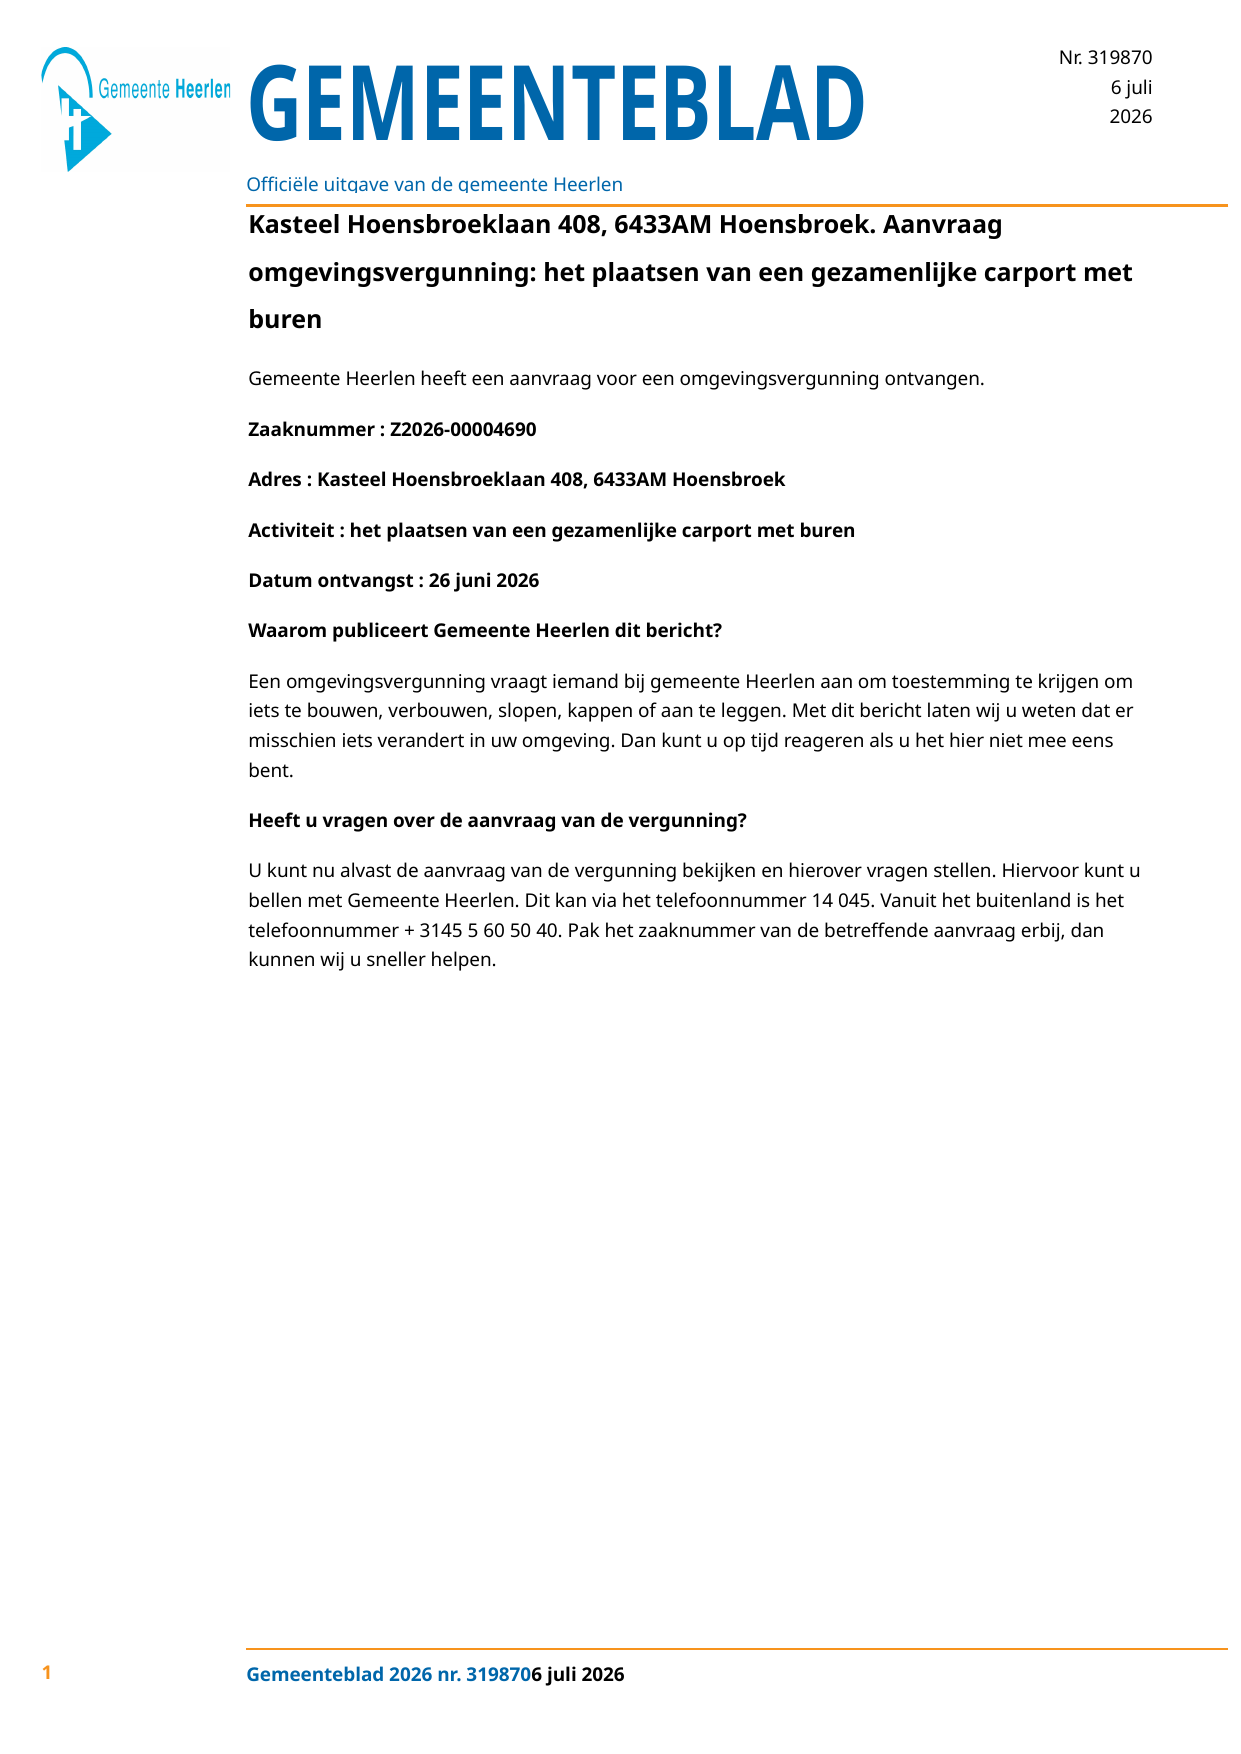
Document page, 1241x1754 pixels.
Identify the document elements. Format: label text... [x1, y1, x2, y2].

text Activiteit : het plaatsen van een gezamenlijke carport met buren [248, 517, 1152, 542]
picture [41, 47, 231, 172]
text Waarom publiceert Gemeente Heerlen dit bericht? [248, 618, 1152, 643]
text Adres : Kasteel Hoensbroeklaan 408, 6433AM Hoensbroek [248, 466, 1152, 492]
picture [41, 47, 59, 70]
text Een omgevingsvergunning vraagt iemand bij gemeente Heerlen aan om toestemming te krijgen om iets te bouwen, verbouwen, slopen, kappen of aan te leggen. Met dit bericht laten wij u weten dat er misschien iets verandert in uw omgeving. Dan kunt u op tijd reageren als u het hier niet mee eens bent. [248, 668, 1152, 782]
text Zaaknummer : Z2026-00004690 [248, 416, 1152, 442]
text Heeft u vragen over de aanvraag van de vergunning? [248, 807, 1152, 833]
text Kasteel Hoensbroeklaan 408, 6433AM Hoensbroek. Aanvraag omgevingsvergunning: het plaatsen van een gezamenlijke carport met buren [248, 207, 1152, 336]
text Gemeente Heerlen heeft een aanvraag voor een omgevingsvergunning ontvangen. [248, 366, 1152, 391]
text U kunt nu alvast de aanvraag van de vergunning bekijken en hierover vragen stellen. Hiervoor kunt u bellen met Gemeente Heerlen. Dit kan via het telefoonnummer 14 045. Vanuit het buitenland is het telefoonnummer + 3145 5 60 50 40. Pak het zaaknummer van de betreffende aanvraag erbij, dan kunnen wij u sneller helpen. [248, 858, 1152, 972]
text Datum ontvangst : 26 juni 2026 [248, 567, 1152, 593]
